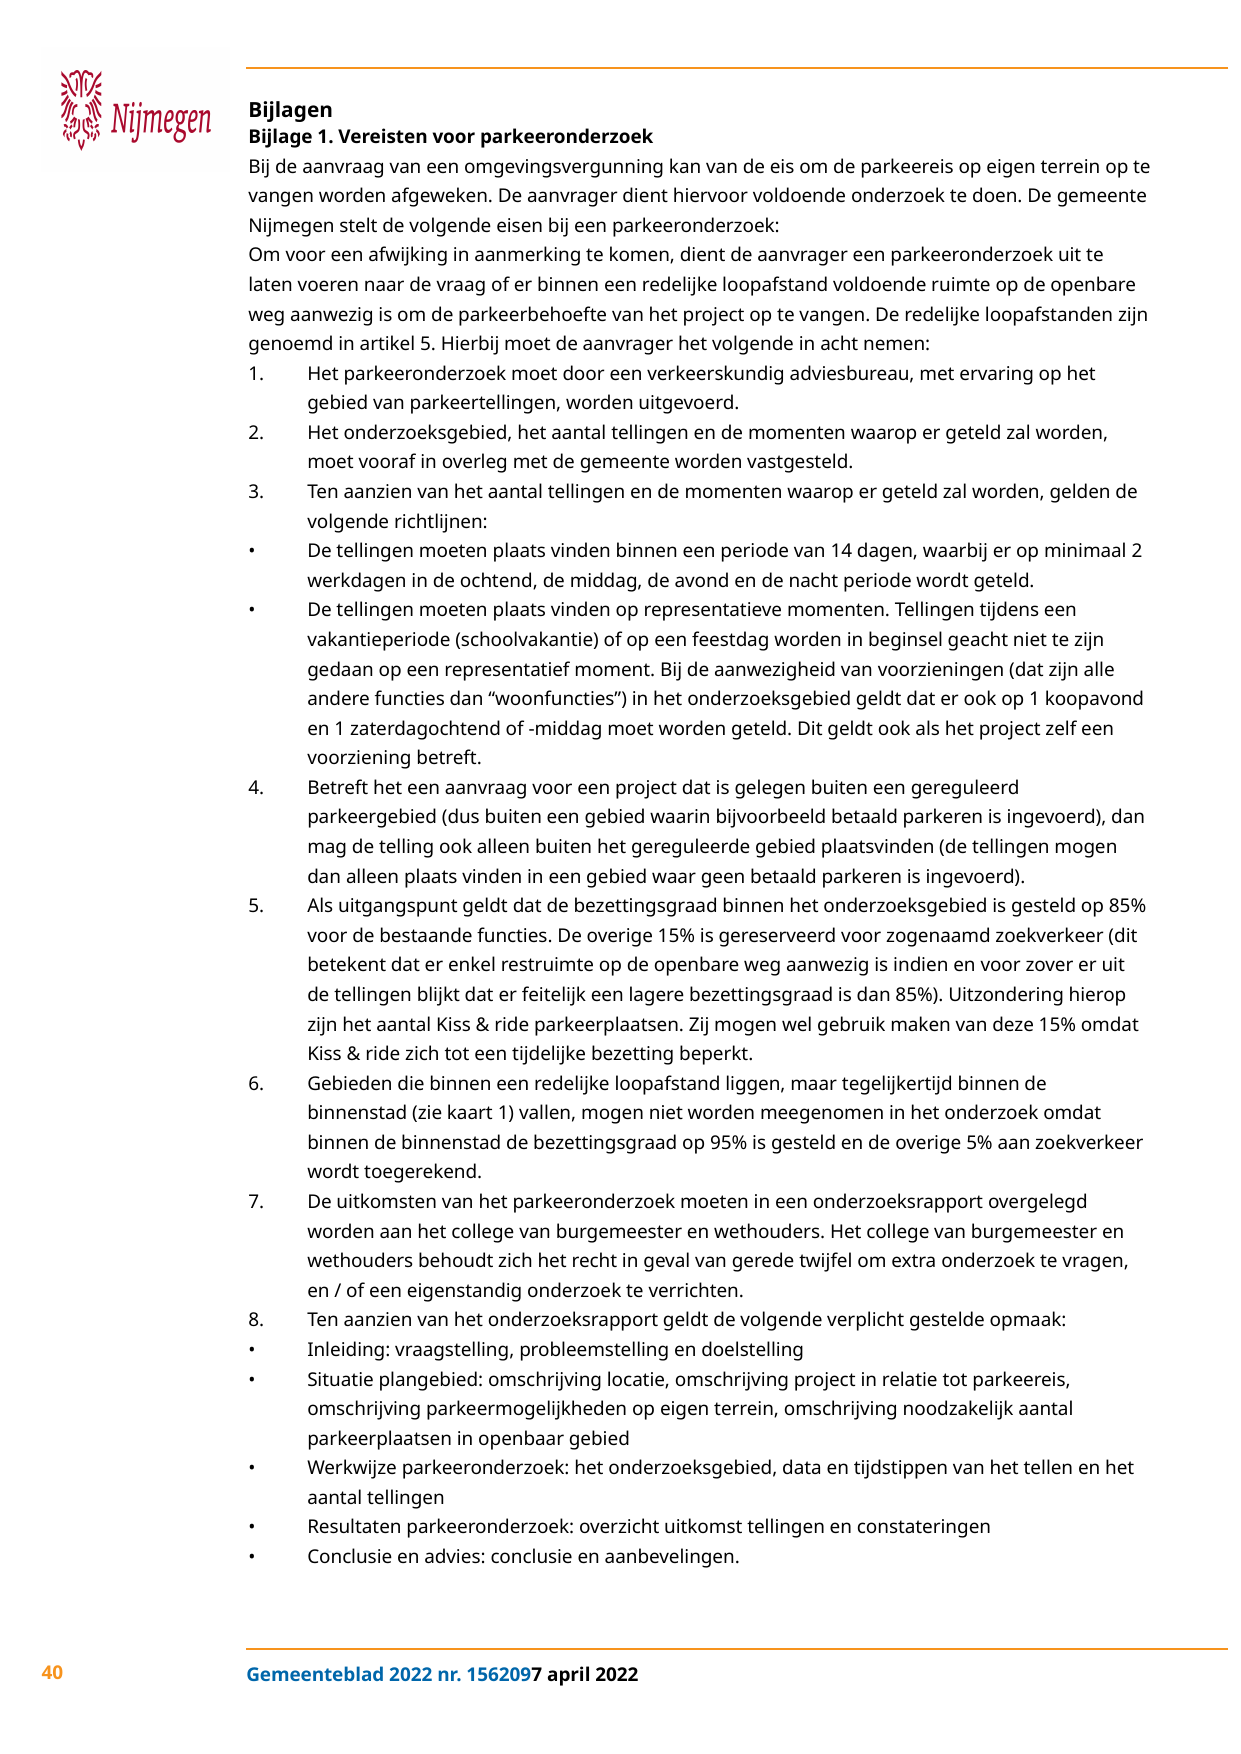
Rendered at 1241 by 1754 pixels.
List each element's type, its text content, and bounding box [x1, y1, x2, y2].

list Resultaten parkeeronderzoek: overzicht uitkomst tellingen en constateringen [248, 1514, 1152, 1539]
list Inleiding: vraagstelling, probleemstelling en doelstelling [248, 1336, 1152, 1362]
list Conclusie en advies: conclusie en aanbevelingen. [248, 1543, 1152, 1569]
list Het onderzoeksgebied, het aantal tellingen en de momenten waarop er geteld zal worden, moet vooraf in overleg met de gemeente worden vastgesteld. [248, 419, 1152, 474]
list Het parkeeronderzoek moet door een verkeerskundig adviesbureau, met ervaring op het gebied van parkeertellingen, worden uitgevoerd. [248, 360, 1152, 415]
list De tellingen moeten plaats vinden binnen een periode van 14 dagen, waarbij er op minimaal 2 werkdagen in de ochtend, de middag, de avond en de nacht periode wordt geteld. [248, 537, 1152, 593]
list Situatie plangebied: omschrijving locatie, omschrijving project in relatie tot parkeereis, omschrijving parkeermogelijkheden op eigen terrein, omschrijving noodzakelijk aantal parkeerplaatsen in openbaar gebied [248, 1366, 1152, 1451]
list Gebieden die binnen een redelijke loopafstand liggen, maar tegelijkertijd binnen de binnenstad (zie kaart 1) vallen, mogen niet worden meegenomen in het onderzoek omdat binnen de binnenstad de bezettingsgraad op 95% is gesteld en de overige 5% aan zoekverkeer wordt toegerekend. [248, 1070, 1152, 1184]
text Bijlagen [248, 95, 1152, 123]
text Bij de aanvraag van een omgevingsvergunning kan van de eis om de parkeereis op eigen terrein op te vangen worden afgeweken. De aanvrager dient hiervoor voldoende onderzoek te doen. De gemeente Nijmegen stelt de volgende eisen bij een parkeeronderzoek: [248, 153, 1152, 238]
text Om voor een afwijking in aanmerking te komen, dient de aanvrager een parkeeronderzoek uit te laten voeren naar de vraag of er binnen een redelijke loopafstand voldoende ruimte op de openbare weg aanwezig is om de parkeerbehoefte van het project op te vangen. De redelijke loopafstanden zijn genoemd in artikel 5. Hierbij moet de aanvrager het volgende in acht nemen: [248, 242, 1152, 356]
list Ten aanzien van het aantal tellingen en de momenten waarop er geteld zal worden, gelden de volgende richtlijnen: [248, 478, 1152, 534]
list Betreft het een aanvraag voor een project dat is gelegen buiten een gereguleerd parkeergebied (dus buiten een gebied waarin bijvoorbeeld betaald parkeren is ingevoerd), dan mag de telling ook alleen buiten het gereguleerde gebied plaatsvinden (de tellingen mogen dan alleen plaats vinden in een gebied waar geen betaald parkeren is ingevoerd). [248, 774, 1152, 889]
list Als uitgangspunt geldt dat de bezettingsgraad binnen het onderzoeksgebied is gesteld op 85% voor de bestaande functies. De overige 15% is gereserveerd voor zogenaamd zoekverkeer (dit betekent dat er enkel restruimte op de openbare weg aanwezig is indien en voor zover er uit de tellingen blijkt dat er feitelijk een lagere bezettingsgraad is dan 85%). Uitzondering hierop zijn het aantal Kiss & ride parkeerplaatsen. Zij mogen wel gebruik maken van deze 15% omdat Kiss & ride zich tot een tijdelijke bezetting beperkt. [248, 892, 1152, 1066]
list Ten aanzien van het onderzoeksrapport geldt de volgende verplicht gestelde opmaak: [248, 1307, 1152, 1332]
picture [41, 47, 231, 172]
text Bijlage 1. Vereisten voor parkeeronderzoek [248, 123, 1152, 149]
list De tellingen moeten plaats vinden op representatieve momenten. Tellingen tijdens een vakantieperiode (schoolvakantie) of op een feestdag worden in beginsel geacht niet te zijn gedaan op een representatief moment. Bij de aanwezigheid van voorzieningen (dat zijn alle andere functies dan “woonfuncties”) in het onderzoeksgebied geldt dat er ook op 1 koopavond en 1 zaterdagochtend of -middag moet worden geteld. Dit geldt ook als het project zelf een voorziening betreft. [248, 597, 1152, 770]
list De uitkomsten van het parkeeronderzoek moeten in een onderzoeksrapport overgelegd worden aan het college van burgemeester en wethouders. Het college van burgemeester en wethouders behoudt zich het recht in geval van gerede twijfel om extra onderzoek te vragen, en / of een eigenstandig onderzoek te verrichten. [248, 1188, 1152, 1303]
list Werkwijze parkeeronderzoek: het onderzoeksgebied, data en tijdstippen van het tellen en het aantal tellingen [248, 1454, 1152, 1510]
